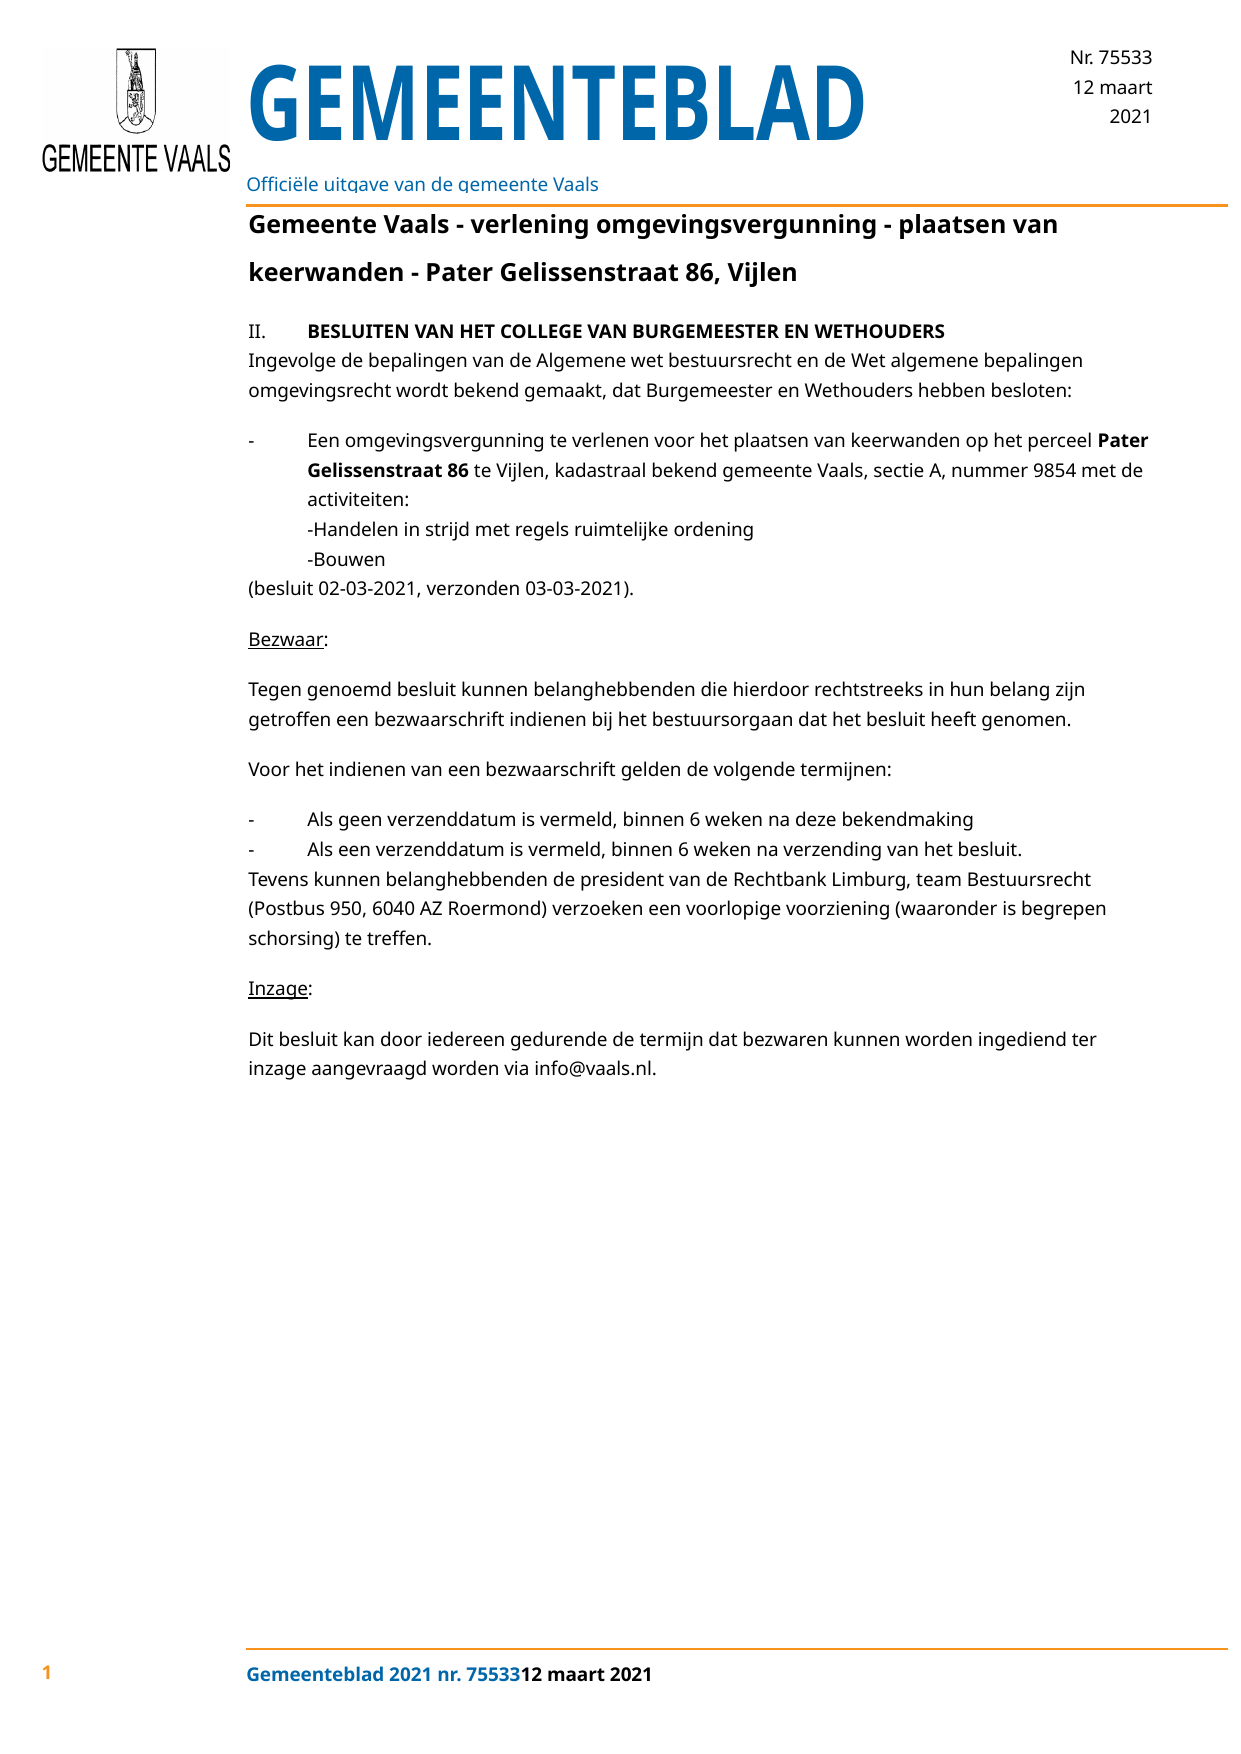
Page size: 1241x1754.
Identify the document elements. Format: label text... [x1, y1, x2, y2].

text Tevens kunnen belanghebbenden de president van de Rechtbank Limburg, team Bestuursrecht (Postbus 950, 6040 AZ Roermond) verzoeken een voorlopige voorziening (waaronder is begrepen schorsing) te treffen. [248, 866, 1152, 951]
text Gemeente Vaals - verlening omgevingsvergunning - plaatsen van keerwanden - Pater Gelissenstraat 86, Vijlen [248, 207, 1152, 288]
text Tegen genoemd besluit kunnen belanghebbenden die hierdoor rechtstreeks in hun belang zijn getroffen een bezwaarschrift indienen bij het bestuursorgaan dat het besluit heeft genomen. [248, 676, 1152, 732]
text Bezwaar: [248, 626, 1152, 652]
text Dit besluit kan door iedereen gedurende de termijn dat bezwaren kunnen worden ingediend ter inzage aangevraagd worden via info@vaals.nl. [248, 1026, 1152, 1081]
text Inzage: [248, 975, 1152, 1001]
list Als geen verzenddatum is vermeld, binnen 6 weken na deze bekendmaking [248, 807, 1152, 832]
text Ingevolge de bepalingen van de Algemene wet bestuursrecht en de Wet algemene bepalingen omgevingsrecht wordt bekend gemaakt, dat Burgemeester en Wethouders hebben besloten: [248, 347, 1152, 403]
list BESLUITEN VAN HET COLLEGE VAN BURGEMEESTER EN WETHOUDERS [248, 318, 1152, 344]
list Een omgevingsvergunning te verlenen voor het plaatsen van keerwanden op het perceel Pater Gelissenstraat 86 te Vijlen, kadastraal bekend gemeente Vaals, sectie A, nummer 9854 met de activiteiten: [248, 427, 1152, 512]
text Voor het indienen van een bezwaarschrift gelden de volgende termijnen: [248, 756, 1152, 782]
text (besluit 02-03-2021, verzonden 03-03-2021). [248, 575, 1152, 601]
list Als een verzenddatum is vermeld, binnen 6 weken na verzending van het besluit. [248, 836, 1152, 862]
list -Bouwen [248, 546, 1152, 572]
list -Handelen in strijd met regels ruimtelijke ordening [248, 516, 1152, 542]
picture [41, 47, 231, 172]
